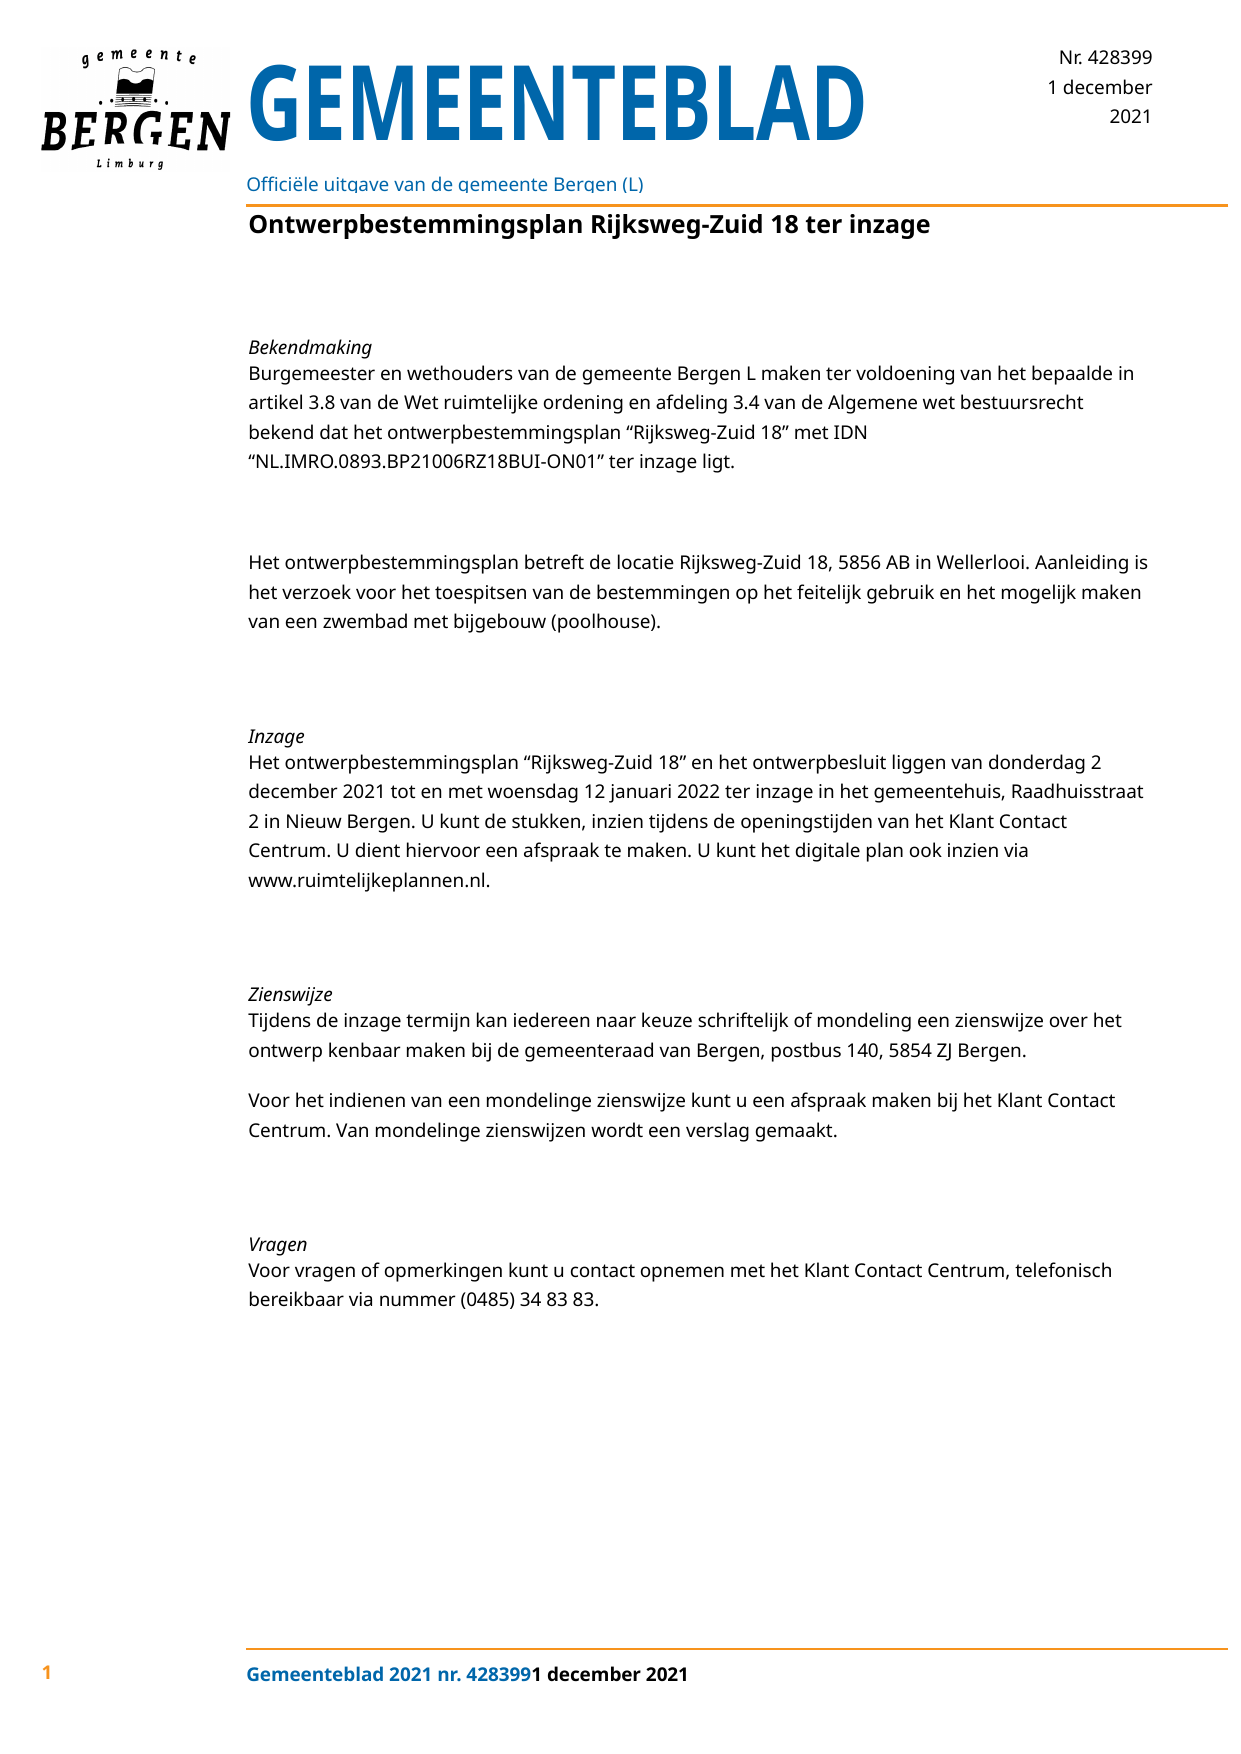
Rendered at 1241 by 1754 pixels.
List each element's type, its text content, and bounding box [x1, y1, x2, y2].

text Voor vragen of opmerkingen kunt u contact opnemen met het Klant Contact Centrum, telefonisch bereikbaar via nummer (0485) 34 83 83. [248, 1257, 1152, 1312]
text Bekendmaking [248, 334, 1152, 360]
text Zienswijze [248, 982, 1152, 1007]
text Burgemeester en wethouders van de gemeente Bergen L maken ter voldoening van het bepaalde in artikel 3.8 van de Wet ruimtelijke ordening en afdeling 3.4 van de Algemene wet bestuursrecht bekend dat het ontwerpbestemmingsplan “Rijksweg-Zuid 18” met IDN “NL.IMRO.0893.BP21006RZ18BUI-ON01” ter inzage ligt. [248, 360, 1152, 474]
text Vragen [248, 1231, 1152, 1257]
text Voor het indienen van een mondelinge zienswijze kunt u een afspraak maken bij het Klant Contact Centrum. Van mondelinge zienswijzen wordt een verslag gemaakt. [248, 1087, 1152, 1143]
picture [41, 47, 231, 172]
text Ontwerpbestemmingsplan Rijksweg-Zuid 18 ter inzage [248, 207, 1152, 241]
text Tijdens de inzage termijn kan iedereen naar keuze schriftelijk of mondeling een zienswijze over het ontwerp kenbaar maken bij de gemeenteraad van Bergen, postbus 140, 5854 ZJ Bergen. [248, 1007, 1152, 1063]
text Het ontwerpbestemmingsplan betreft de locatie Rijksweg-Zuid 18, 5856 AB in Wellerlooi. Aanleiding is het verzoek voor het toespitsen van de bestemmingen op het feitelijk gebruik en het mogelijk maken van een zwembad met bijgebouw (poolhouse). [248, 549, 1152, 634]
text Inzage [248, 723, 1152, 749]
text Het ontwerpbestemmingsplan “Rijksweg-Zuid 18” en het ontwerpbesluit liggen van donderdag 2 december 2021 tot en met woensdag 12 januari 2022 ter inzage in het gemeentehuis, Raadhuisstraat 2 in Nieuw Bergen. U kunt de stukken, inzien tijdens de openingstijden van het Klant Contact Centrum. U dient hiervoor een afspraak te maken. U kunt het digitale plan ook inzien via www.ruimtelijkeplannen.nl. [248, 749, 1152, 893]
